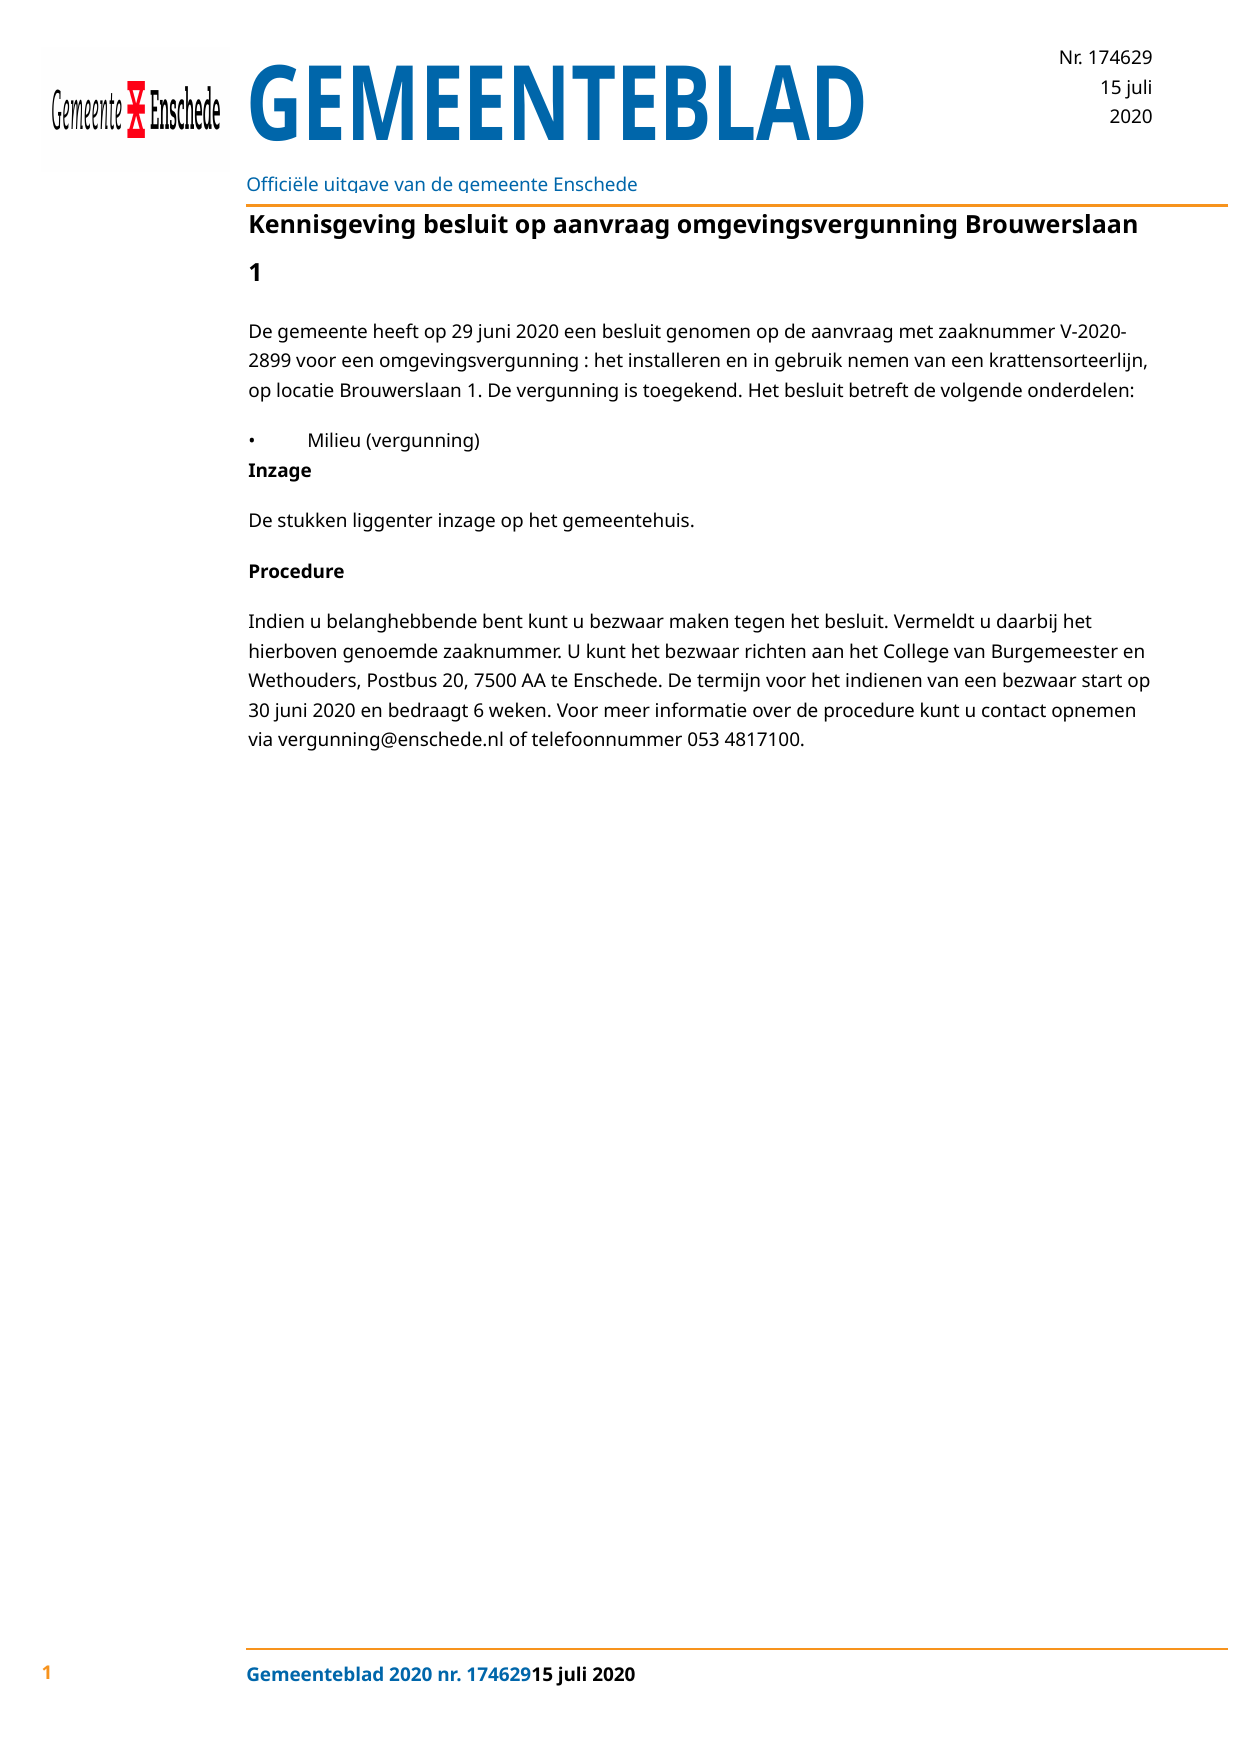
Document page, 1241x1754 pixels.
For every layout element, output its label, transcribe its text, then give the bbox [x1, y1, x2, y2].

text Kennisgeving besluit op aanvraag omgevingsvergunning Brouwerslaan 1 [248, 207, 1152, 288]
text Inzage [248, 457, 1152, 483]
text De gemeente heeft op 29 juni 2020 een besluit genomen op de aanvraag met zaaknummer V-2020-2899 voor een omgevingsvergunning : het installeren en in gebruik nemen van een krattensorteerlijn, op locatie Brouwerslaan 1. De vergunning is toegekend. Het besluit betreft de volgende onderdelen: [248, 318, 1152, 403]
picture [41, 47, 231, 172]
text De stukken liggenter inzage op het gemeentehuis. [248, 507, 1152, 533]
list Milieu (vergunning) [248, 427, 1152, 453]
text Indien u belanghebbende bent kunt u bezwaar maken tegen het besluit. Vermeldt u daarbij het hierboven genoemde zaaknummer. U kunt het bezwaar richten aan het College van Burgemees­ter en Wethouders, Postbus 20, 7500 AA te Enschede. De termijn voor het indienen van een bezwaar start op 30 juni 2020 en bedraagt 6 weken. Voor meer informatie over de procedure kunt u contact opnemen via vergunning@enschede.nl of telefoonnummer 053 4817100. [248, 608, 1152, 752]
text Procedure [248, 558, 1152, 584]
